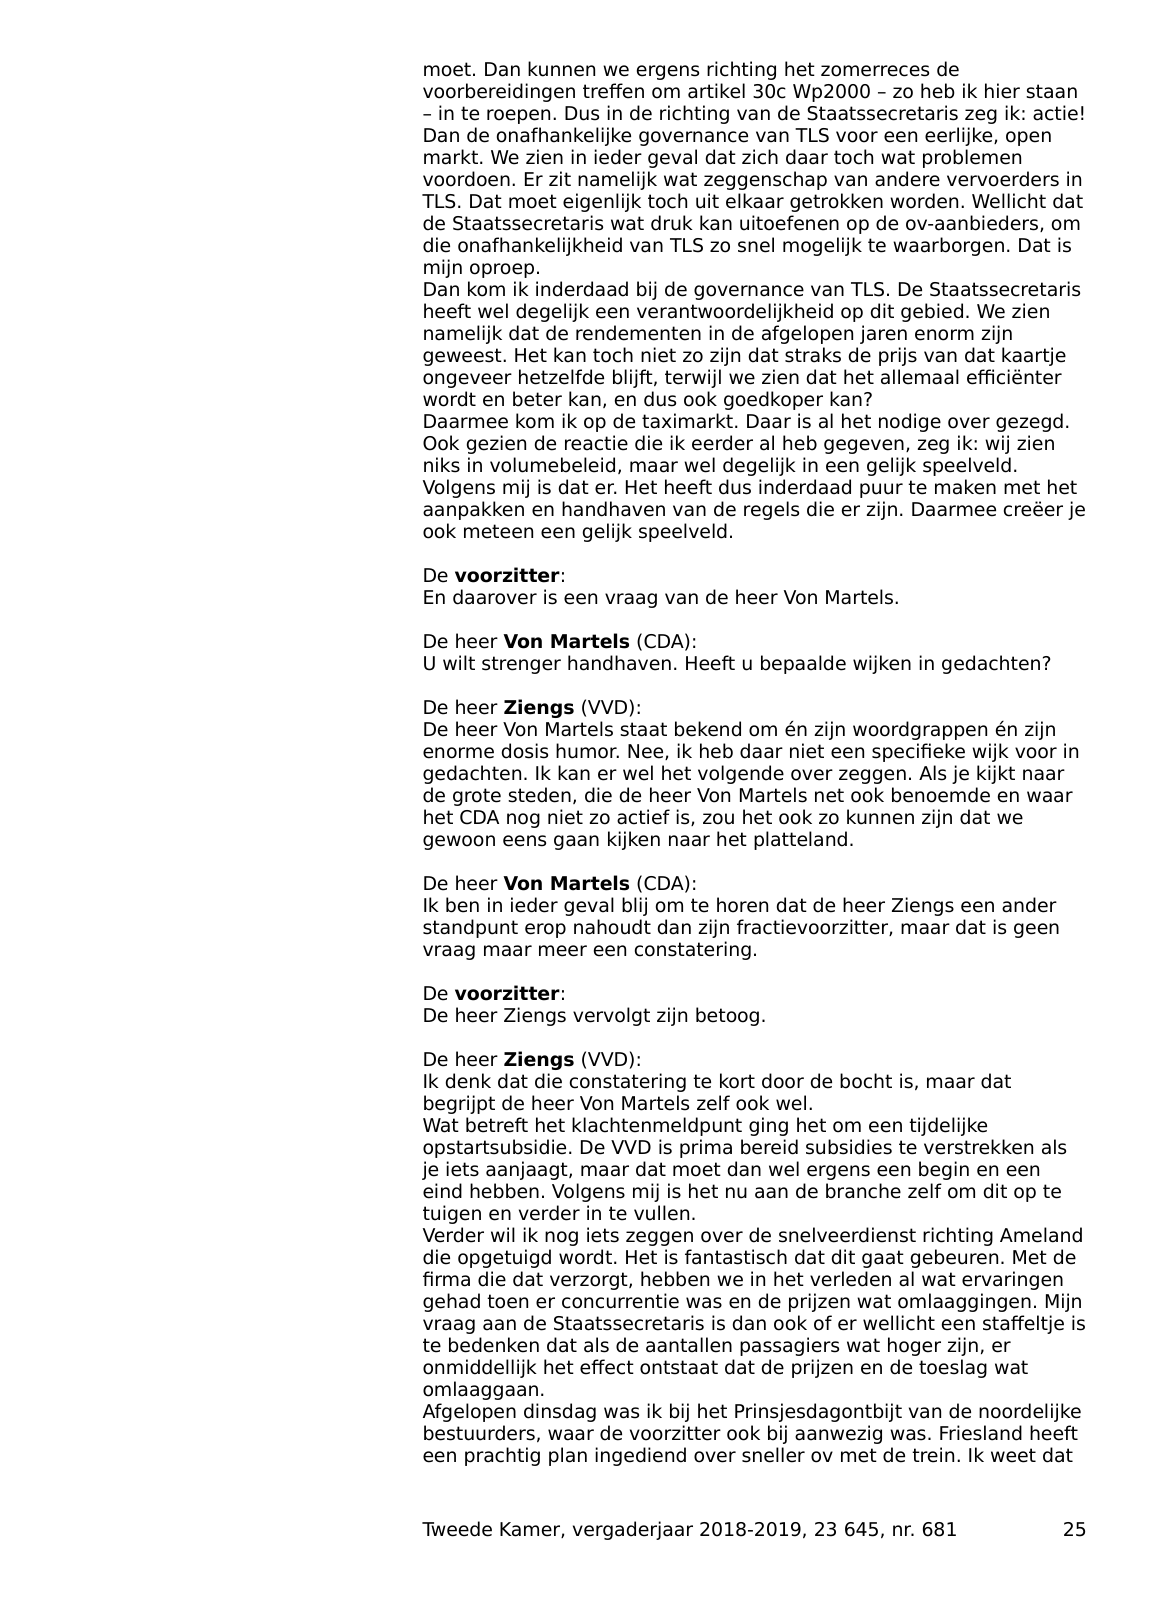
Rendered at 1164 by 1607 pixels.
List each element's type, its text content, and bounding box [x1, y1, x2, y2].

text U wilt strenger handhaven. Heeft u bepaalde wijken in gedachten? [422, 653, 1087, 675]
text De heer Ziengs (VVD): [422, 697, 1087, 719]
text Dan de onafhankelijke governance van TLS voor een eerlijke, open markt. We zien in ieder geval dat zich daar toch wat problemen voordoen. Er zit namelijk wat zeggenschap van andere vervoerders in TLS. Dat moet eigenlijk toch uit elkaar getrokken worden. Wellicht dat de Staatssecretaris wat druk kan uitoefenen op de ov-aanbieders, om die onafhankelijkheid van TLS zo snel mogelijk te waarborgen. Dat is mijn oproep. [422, 125, 1087, 279]
text Ik ben in ieder geval blij om te horen dat de heer Ziengs een ander standpunt erop nahoudt dan zijn fractievoorzitter, maar dat is geen vraag maar meer een constatering. [422, 895, 1087, 961]
text Daarmee kom ik op de taximarkt. Daar is al het nodige over gezegd. Ook gezien de reactie die ik eerder al heb gegeven, zeg ik: wij zien niks in volumebeleid, maar wel degelijk in een gelijk speelveld. Volgens mij is dat er. Het heeft dus inderdaad puur te maken met het aanpakken en handhaven van de regels die er zijn. Daarmee creëer je ook meteen een gelijk speelveld. [422, 411, 1087, 543]
text Wat betreft het klachtenmeldpunt ging het om een tijdelijke opstartsubsidie. De VVD is prima bereid subsidies te verstrekken als je iets aanjaagt, maar dat moet dan wel ergens een begin en een eind hebben. Volgens mij is het nu aan de branche zelf om dit op te tuigen en verder in te vullen. [422, 1115, 1087, 1225]
text De voorzitter: [422, 983, 1087, 1005]
text De heer Von Martels (CDA): [422, 873, 1087, 895]
text Ik denk dat die constatering te kort door de bocht is, maar dat begrijpt de heer Von Martels zelf ook wel. [422, 1071, 1087, 1115]
text Afgelopen dinsdag was ik bij het Prinsjesdagontbijt van de noordelijke bestuurders, waar de voorzitter ook bij aanwezig was. Friesland heeft een prachtig plan ingediend over sneller ov met de trein. Ik weet dat [422, 1401, 1087, 1467]
text De heer Ziengs vervolgt zijn betoog. [422, 1005, 1087, 1027]
text De voorzitter: [422, 565, 1087, 587]
text Dan kom ik inderdaad bij de governance van TLS. De Staatssecretaris heeft wel degelijk een verantwoordelijkheid op dit gebied. We zien namelijk dat de rendementen in de afgelopen jaren enorm zijn geweest. Het kan toch niet zo zijn dat straks de prijs van dat kaartje ongeveer hetzelfde blijft, terwijl we zien dat het allemaal efficiënter wordt en beter kan, en dus ook goedkoper kan? [422, 279, 1087, 411]
text De heer Von Martels staat bekend om én zijn woordgrappen én zijn enorme dosis humor. Nee, ik heb daar niet een specifieke wijk voor in gedachten. Ik kan er wel het volgende over zeggen. Als je kijkt naar de grote steden, die de heer Von Martels net ook benoemde en waar het CDA nog niet zo actief is, zou het ook zo kunnen zijn dat we gewoon eens gaan kijken naar het platteland. [422, 719, 1087, 851]
text De heer Ziengs (VVD): [422, 1049, 1087, 1071]
text Verder wil ik nog iets zeggen over de snelveerdienst richting Ameland die opgetuigd wordt. Het is fantastisch dat dit gaat gebeuren. Met de firma die dat verzorgt, hebben we in het verleden al wat ervaringen gehad toen er concurrentie was en de prijzen wat omlaaggingen. Mijn vraag aan de Staatssecretaris is dan ook of er wellicht een staffeltje is te bedenken dat als de aantallen passagiers wat hoger zijn, er onmiddellijk het effect ontstaat dat de prijzen en de toeslag wat omlaaggaan. [422, 1225, 1087, 1401]
text moet. Dan kunnen we ergens richting het zomerreces de voorbereidingen treffen om artikel 30c Wp2000 – zo heb ik hier staan – in te roepen. Dus in de richting van de Staatssecretaris zeg ik: actie! [422, 59, 1087, 125]
text En daarover is een vraag van de heer Von Martels. [422, 587, 1087, 609]
text De heer Von Martels (CDA): [422, 631, 1087, 653]
